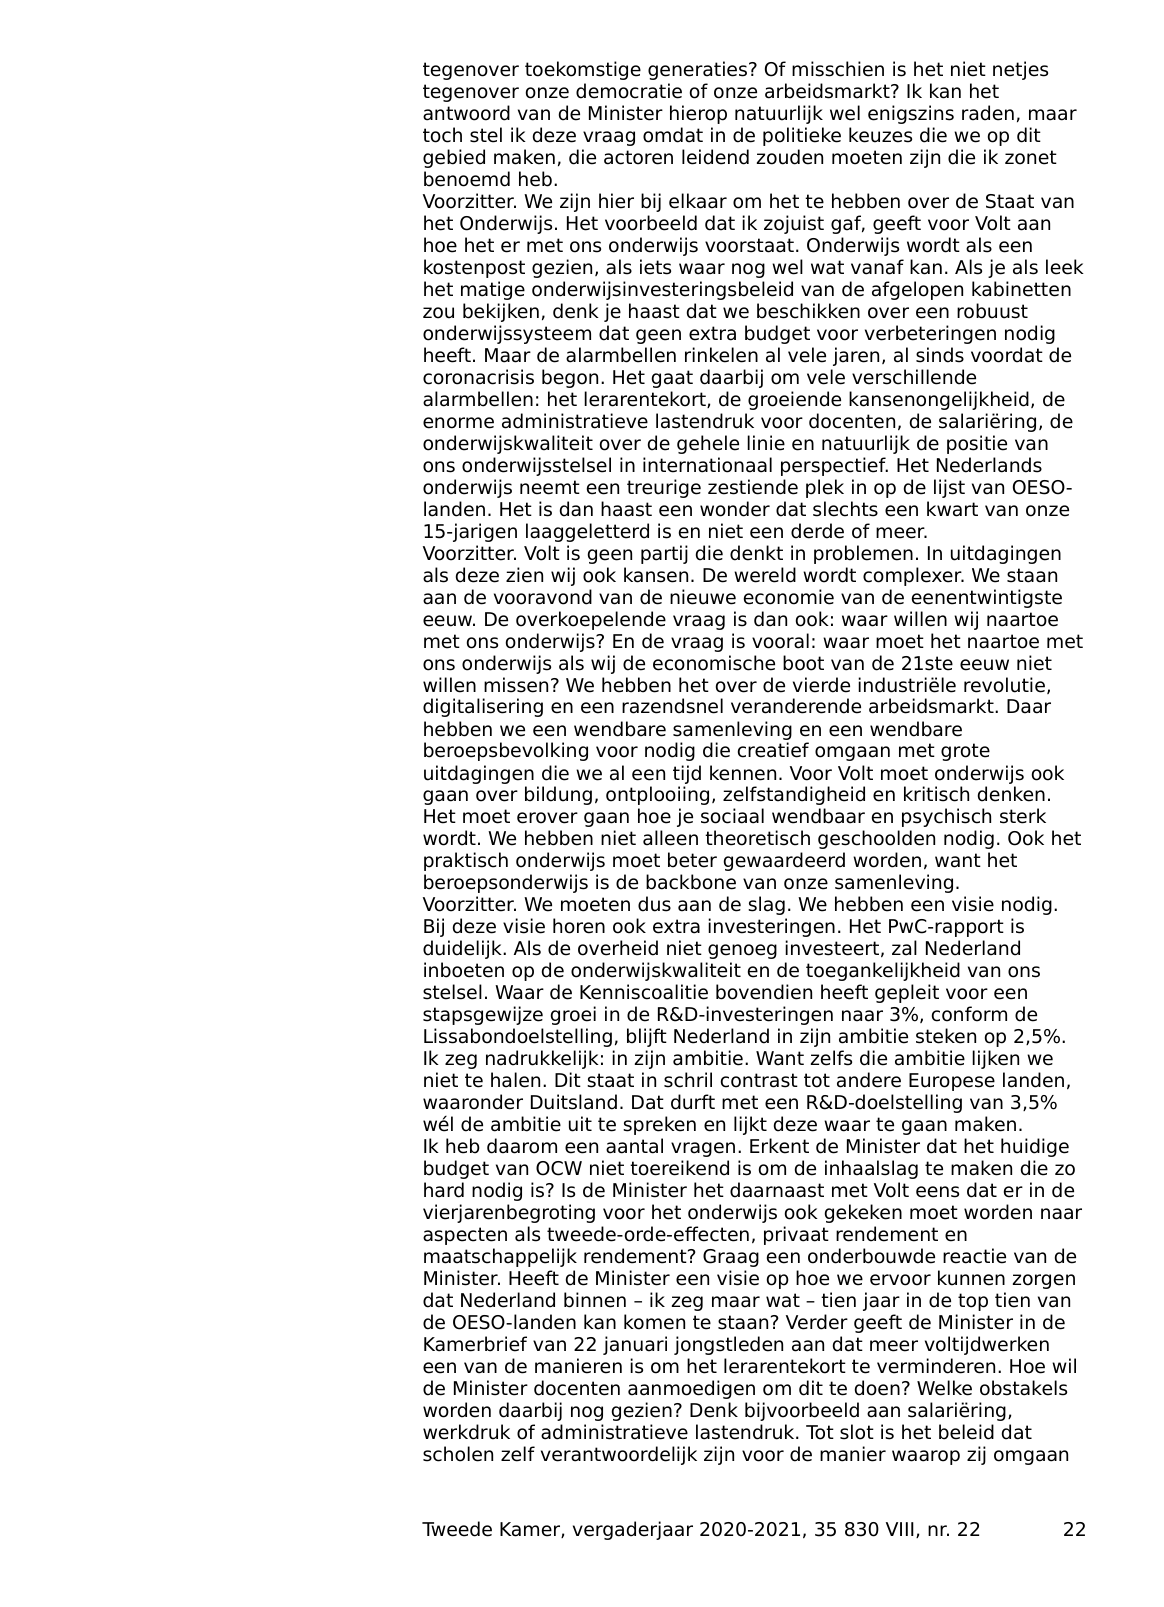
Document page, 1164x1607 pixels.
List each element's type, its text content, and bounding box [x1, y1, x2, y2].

text tegenover toekomstige generaties? Of misschien is het niet netjes tegenover onze democratie of onze arbeidsmarkt? Ik kan het antwoord van de Minister hierop natuurlijk wel enigszins raden, maar toch stel ik deze vraag omdat in de politieke keuzes die we op dit gebied maken, die actoren leidend zouden moeten zijn die ik zonet benoemd heb. [422, 59, 1087, 191]
text Voorzitter. Volt is geen partij die denkt in problemen. In uitdagingen als deze zien wij ook kansen. De wereld wordt complexer. We staan aan de vooravond van de nieuwe economie van de eenentwintigste eeuw. De overkoepelende vraag is dan ook: waar willen wij naartoe met ons onderwijs? En de vraag is vooral: waar moet het naartoe met ons onderwijs als wij de economische boot van de 21ste eeuw niet willen missen? We hebben het over de vierde industriële revolutie, digitalisering en een razendsnel veranderende arbeidsmarkt. Daar hebben we een wendbare samenleving en een wendbare beroepsbevolking voor nodig die creatief omgaan met grote uitdagingen die we al een tijd kennen. Voor Volt moet onderwijs ook gaan over bildung, ontplooiing, zelfstandigheid en kritisch denken. Het moet erover gaan hoe je sociaal wendbaar en psychisch sterk wordt. We hebben niet alleen theoretisch geschoolden nodig. Ook het praktisch onderwijs moet beter gewaardeerd worden, want het beroepsonderwijs is de backbone van onze samenleving. [422, 543, 1087, 894]
text Voorzitter. We zijn hier bij elkaar om het te hebben over de Staat van het Onderwijs. Het voorbeeld dat ik zojuist gaf, geeft voor Volt aan hoe het er met ons onderwijs voorstaat. Onderwijs wordt als een kostenpost gezien, als iets waar nog wel wat vanaf kan. Als je als leek het matige onderwijsinvesteringsbeleid van de afgelopen kabinetten zou bekijken, denk je haast dat we beschikken over een robuust onderwijssysteem dat geen extra budget voor verbeteringen nodig heeft. Maar de alarmbellen rinkelen al vele jaren, al sinds voordat de coronacrisis begon. Het gaat daarbij om vele verschillende alarmbellen: het lerarentekort, de groeiende kansenongelijkheid, de enorme administratieve lastendruk voor docenten, de salariëring, de onderwijskwaliteit over de gehele linie en natuurlijk de positie van ons onderwijsstelsel in internationaal perspectief. Het Nederlands onderwijs neemt een treurige zestiende plek in op de lijst van OESO-landen. Het is dan haast een wonder dat slechts een kwart van onze 15-jarigen laaggeletterd is en niet een derde of meer. [422, 191, 1087, 543]
text Ik heb daarom een aantal vragen. Erkent de Minister dat het huidige budget van OCW niet toereikend is om de inhaalslag te maken die zo hard nodig is? Is de Minister het daarnaast met Volt eens dat er in de vierjarenbegroting voor het onderwijs ook gekeken moet worden naar aspecten als tweede-orde-effecten, privaat rendement en maatschappelijk rendement? Graag een onderbouwde reactie van de Minister. Heeft de Minister een visie op hoe we ervoor kunnen zorgen dat Nederland binnen – ik zeg maar wat – tien jaar in de top tien van de OESO-landen kan komen te staan? Verder geeft de Minister in de Kamerbrief van 22 januari jongstleden aan dat meer voltijdwerken een van de manieren is om het lerarentekort te verminderen. Hoe wil de Minister docenten aanmoedigen om dit te doen? Welke obstakels worden daarbij nog gezien? Denk bijvoorbeeld aan salariëring, werkdruk of administratieve lastendruk. Tot slot is het beleid dat scholen zelf verantwoordelijk zijn voor de manier waarop zij omgaan [422, 1136, 1087, 1466]
text Voorzitter. We moeten dus aan de slag. We hebben een visie nodig. Bij deze visie horen ook extra investeringen. Het PwC-rapport is duidelijk. Als de overheid niet genoeg investeert, zal Nederland inboeten op de onderwijskwaliteit en de toegankelijkheid van ons stelsel. Waar de Kenniscoalitie bovendien heeft gepleit voor een stapsgewijze groei in de R&D-investeringen naar 3%, conform de Lissabondoelstelling, blijft Nederland in zijn ambitie steken op 2,5%. Ik zeg nadrukkelijk: in zijn ambitie. Want zelfs die ambitie lijken we niet te halen. Dit staat in schril contrast tot andere Europese landen, waaronder Duitsland. Dat durft met een R&D-doelstelling van 3,5% wél de ambitie uit te spreken en lijkt deze waar te gaan maken. [422, 894, 1087, 1136]
